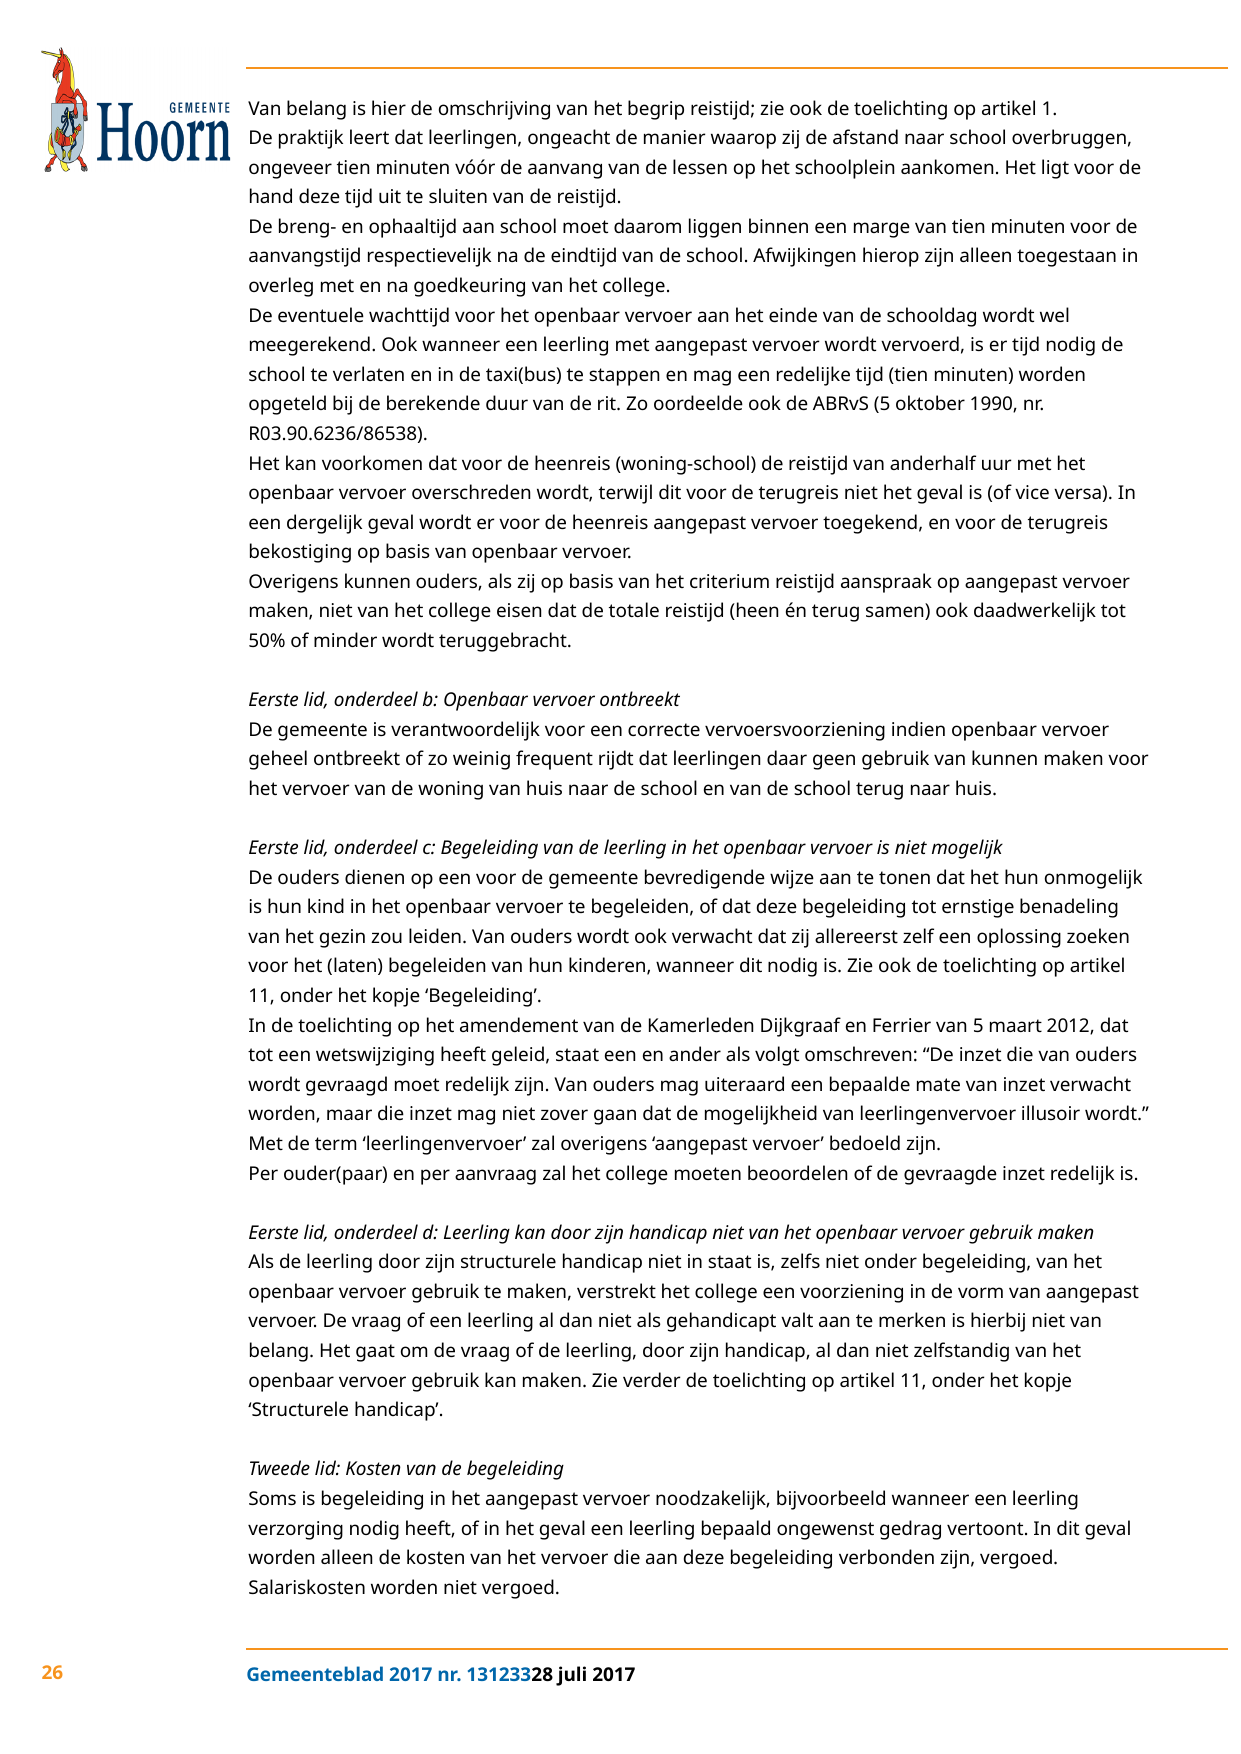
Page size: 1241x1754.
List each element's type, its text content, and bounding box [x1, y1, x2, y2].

text Eerste lid, onderdeel b: Openbaar vervoer ontbreekt [248, 686, 1152, 712]
picture [41, 47, 231, 172]
text Eerste lid, onderdeel c: Begeleiding van de leerling in het openbaar vervoer is niet mogelijk [248, 834, 1152, 860]
text In de toelichting op het amendement van de Kamerleden Dijkgraaf en Ferrier van 5 maart 2012, dat tot een wetswijziging heeft geleid, staat een en ander als volgt omschreven: “De inzet die van ouders wordt gevraagd moet redelijk zijn. Van ouders mag uiteraard een bepaalde mate van inzet verwacht worden, maar die inzet mag niet zover gaan dat de mogelijkheid van leerlingenvervoer illusoir wordt.” [248, 1012, 1152, 1126]
text Eerste lid, onderdeel d: Leerling kan door zijn handicap niet van het openbaar vervoer gebruik maken [248, 1219, 1152, 1245]
text Als de leerling door zijn structurele handicap niet in staat is, zelfs niet onder begeleiding, van het openbaar vervoer gebruik te maken, verstrekt het college een voorziening in de vorm van aangepast vervoer. De vraag of een leerling al dan niet als gehandicapt valt aan te merken is hierbij niet van belang. Het gaat om de vraag of de leerling, door zijn handicap, al dan niet zelfstandig van het openbaar vervoer gebruik kan maken. Zie verder de toelichting op artikel 11, onder het kopje ‘Structurele handicap’. [248, 1248, 1152, 1422]
text Met de term ‘leerlingenvervoer’ zal overigens ‘aangepast vervoer’ bedoeld zijn. [248, 1130, 1152, 1156]
text Soms is begeleiding in het aangepast vervoer noodzakelijk, bijvoorbeeld wanneer een leerling verzorging nodig heeft, of in het geval een leerling bepaald ongewenst gedrag vertoont. In dit geval worden alleen de kosten van het vervoer die aan deze begeleiding verbonden zijn, vergoed. Salariskosten worden niet vergoed. [248, 1485, 1152, 1600]
text Overigens kunnen ouders, als zij op basis van het criterium reistijd aanspraak op aangepast vervoer maken, niet van het college eisen dat de totale reistijd (heen én terug samen) ook daadwerkelijk tot 50% of minder wordt teruggebracht. [248, 568, 1152, 653]
text De gemeente is verantwoordelijk voor een correcte vervoersvoorziening indien openbaar vervoer geheel ontbreekt of zo weinig frequent rijdt dat leerlingen daar geen gebruik van kunnen maken voor het vervoer van de woning van huis naar de school en van de school terug naar huis. [248, 716, 1152, 801]
text De praktijk leert dat leerlingen, ongeacht de manier waarop zij de afstand naar school overbruggen, ongeveer tien minuten vóór de aanvang van de lessen op het schoolplein aankomen. Het ligt voor de hand deze tijd uit te sluiten van de reistijd. [248, 124, 1152, 209]
text Het kan voorkomen dat voor de heenreis (woning-school) de reistijd van anderhalf uur met het openbaar vervoer overschreden wordt, terwijl dit voor de terugreis niet het geval is (of vice versa). In een dergelijk geval wordt er voor de heenreis aangepast vervoer toegekend, en voor de terugreis bekostiging op basis van openbaar vervoer. [248, 450, 1152, 564]
text De eventuele wachttijd voor het openbaar vervoer aan het einde van de schooldag wordt wel meegerekend. Ook wanneer een leerling met aangepast vervoer wordt vervoerd, is er tijd nodig de school te verlaten en in de taxi(bus) te stappen en mag een redelijke tijd (tien minuten) worden opgeteld bij de berekende duur van de rit. Zo oordeelde ook de ABRvS (5 oktober 1990, nr. R03.90.6236/86538). [248, 302, 1152, 446]
text De ouders dienen op een voor de gemeente bevredigende wijze aan te tonen dat het hun onmogelijk is hun kind in het openbaar vervoer te begeleiden, of dat deze begeleiding tot ernstige benadeling van het gezin zou leiden. Van ouders wordt ook verwacht dat zij allereerst zelf een oplossing zoeken voor het (laten) begeleiden van hun kinderen, wanneer dit nodig is. Zie ook de toelichting op artikel 11, onder het kopje ‘Begeleiding’. [248, 864, 1152, 1008]
text Per ouder(paar) en per aanvraag zal het college moeten beoordelen of de gevraagde inzet redelijk is. [248, 1160, 1152, 1186]
text De breng- en ophaaltijd aan school moet daarom liggen binnen een marge van tien minuten voor de aanvangstijd respectievelijk na de eindtijd van de school. Afwijkingen hierop zijn alleen toegestaan in overleg met en na goedkeuring van het college. [248, 213, 1152, 298]
text Tweede lid: Kosten van de begeleiding [248, 1456, 1152, 1481]
text Van belang is hier de omschrijving van het begrip reistijd; zie ook de toelichting op artikel 1. [248, 95, 1152, 121]
